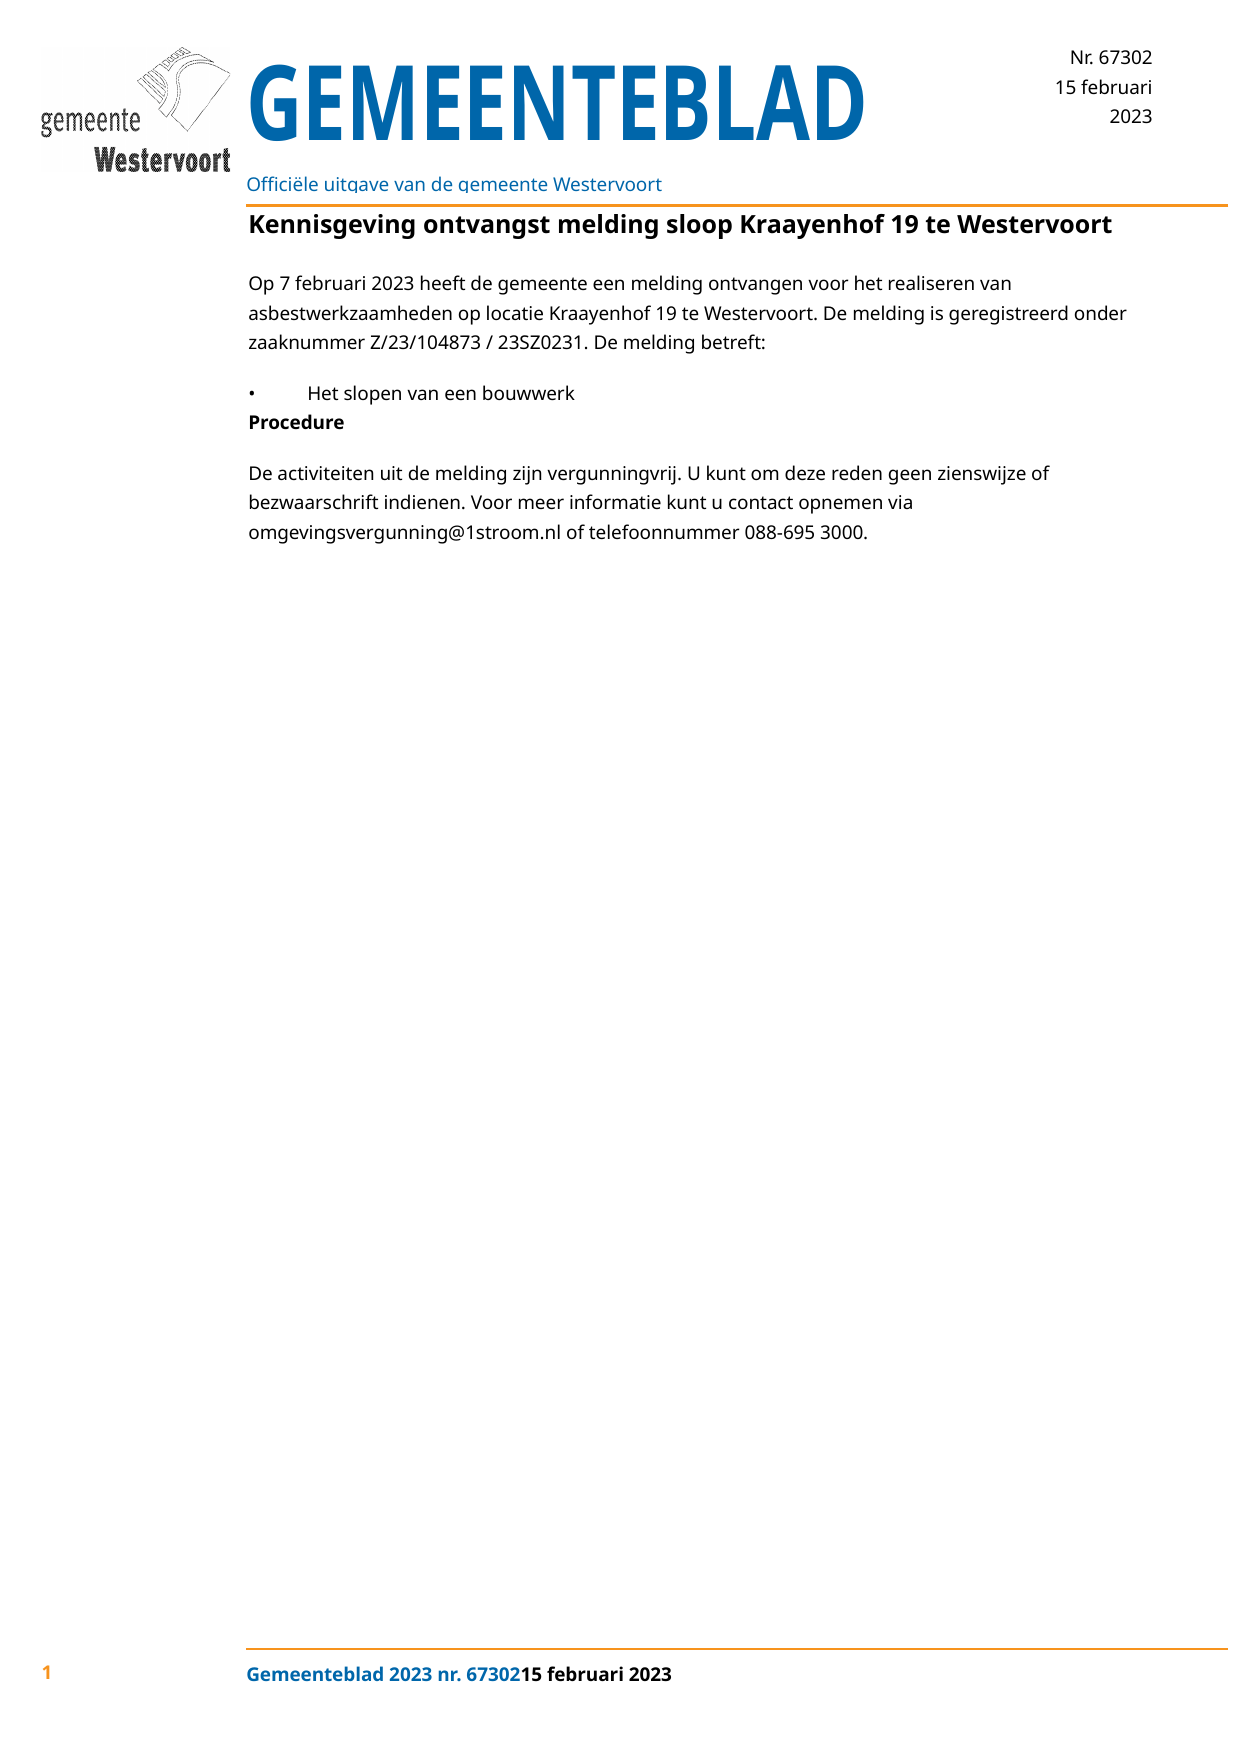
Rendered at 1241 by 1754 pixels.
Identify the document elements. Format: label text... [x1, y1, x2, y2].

text De activiteiten uit de melding zijn vergunningvrij. U kunt om deze reden geen zienswijze of bezwaarschrift indienen. Voor meer informatie kunt u contact opnemen via omgevingsvergunning@1stroom.nl of telefoonnummer 088-695 3000. [248, 460, 1152, 545]
list Het slopen van een bouwwerk [248, 380, 1152, 406]
text Procedure [248, 409, 1152, 435]
text Kennisgeving ontvangst melding sloop Kraayenhof 19 te Westervoort [248, 207, 1152, 241]
text Op 7 februari 2023 heeft de gemeente een melding ontvangen voor het realiseren van asbestwerkzaamheden op locatie Kraayenhof 19 te Westervoort. De melding is geregistreerd onder zaaknummer Z/23/104873 / 23SZ0231. De melding betreft: [248, 270, 1152, 355]
picture [41, 47, 231, 172]
